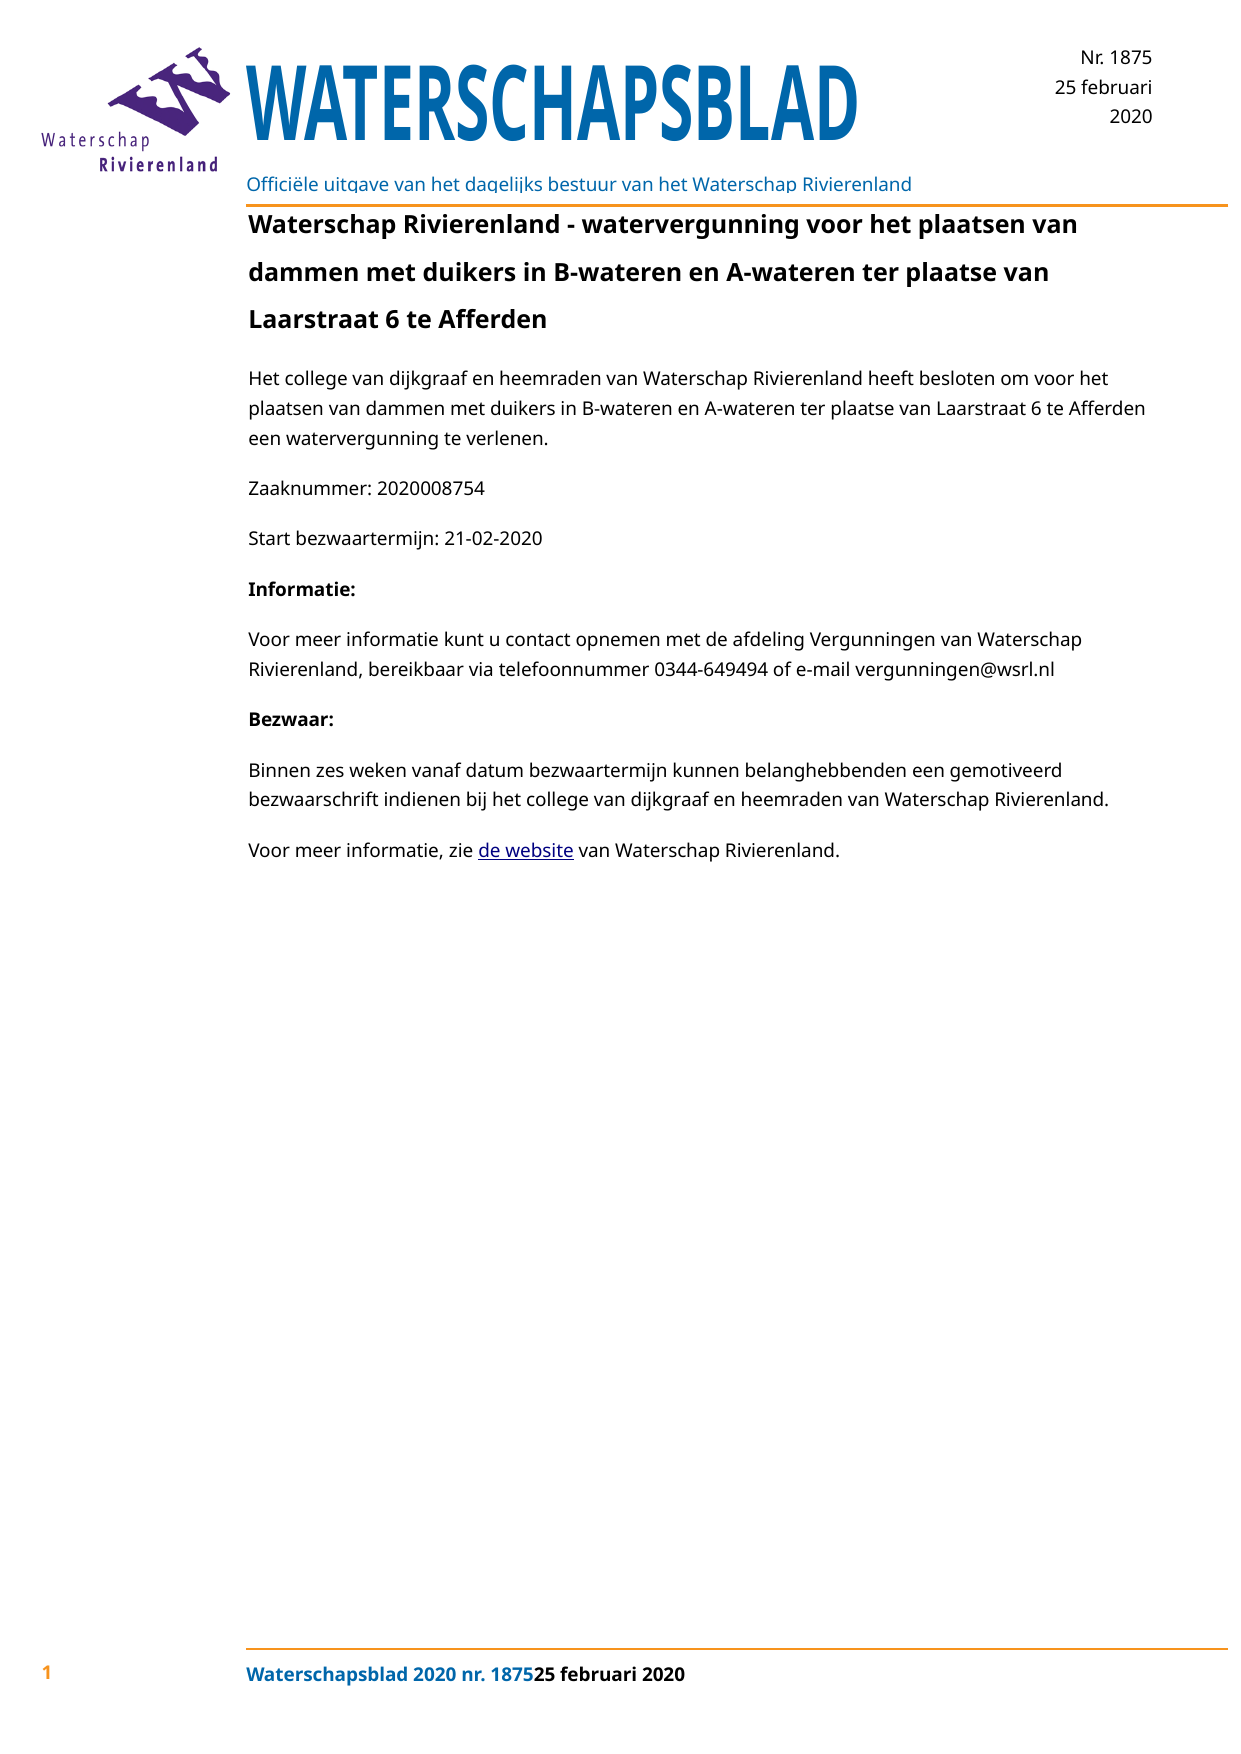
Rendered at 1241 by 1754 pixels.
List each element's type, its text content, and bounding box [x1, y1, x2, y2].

text Het college van dijkgraaf en heemraden van Waterschap Rivierenland heeft besloten om voor het plaatsen van dammen met duikers in B-wateren en A-wateren ter plaatse van Laarstraat 6 te Afferden een watervergunning te verlenen. [248, 366, 1152, 450]
text Bezwaar: [248, 706, 1152, 732]
text Start bezwaartermijn: 21-02-2020 [248, 526, 1152, 551]
text Informatie: [248, 576, 1152, 602]
text Zaaknummer: 2020008754 [248, 475, 1152, 501]
text Voor meer informatie kunt u contact opnemen met de afdeling Vergunningen van Waterschap Rivierenland, bereikbaar via telefoonnummer 0344-649494 of e-mail vergunningen@wsrl.nl [248, 626, 1152, 682]
text Binnen zes weken vanaf datum bezwaartermijn kunnen belanghebbenden een gemotiveerd bezwaarschrift indienen bij het college van dijkgraaf en heemraden van Waterschap Rivierenland. [248, 757, 1152, 812]
text Waterschap Rivierenland - watervergunning voor het plaatsen van dammen met duikers in B-wateren en A-wateren ter plaatse van Laarstraat 6 te Afferden [248, 207, 1152, 336]
picture [41, 47, 231, 172]
text Voor meer informatie, zie de website van Waterschap Rivierenland. [248, 837, 1152, 862]
